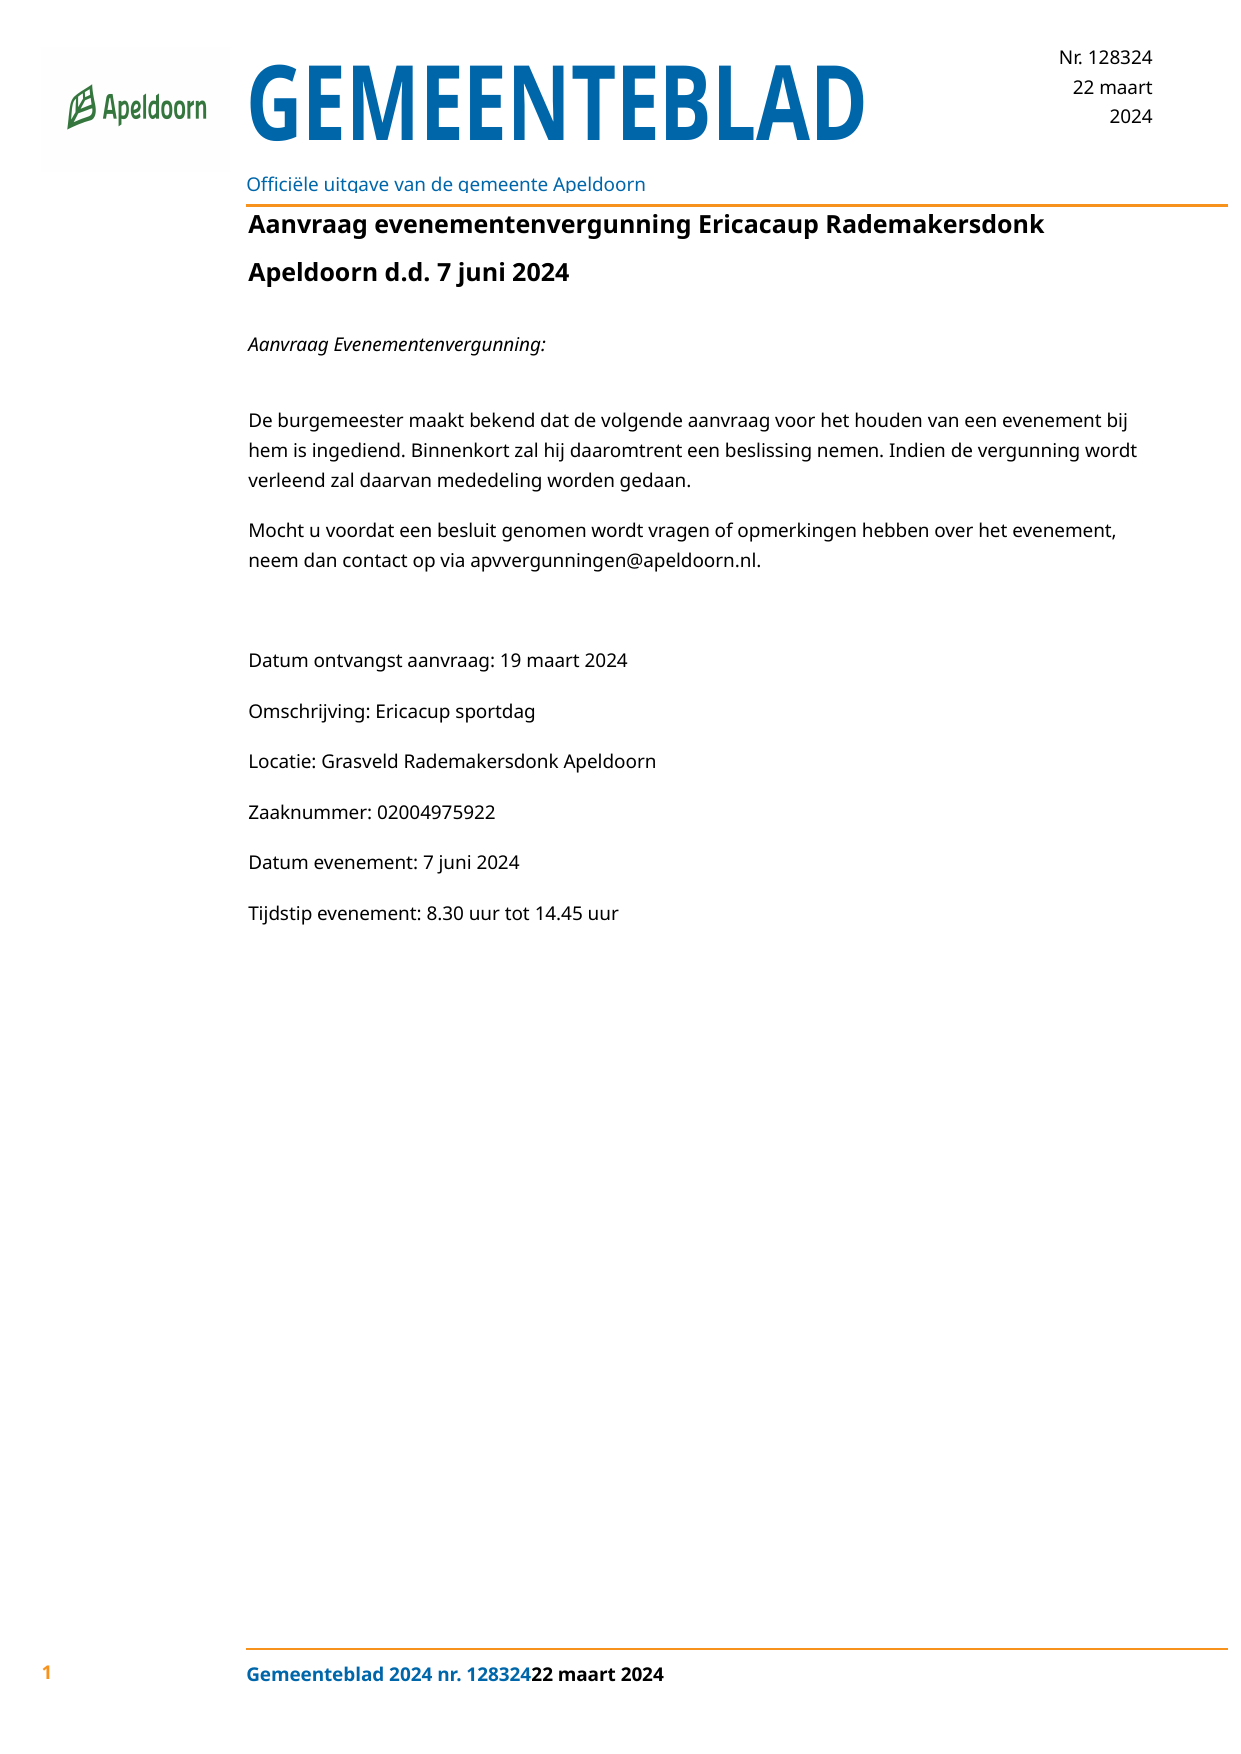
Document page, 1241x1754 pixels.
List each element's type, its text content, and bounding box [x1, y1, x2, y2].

text Locatie: Grasveld Rademakersdonk Apeldoorn [248, 748, 1152, 774]
text Zaaknummer: 02004975922 [248, 799, 1152, 824]
text Datum evenement: 7 juni 2024 [248, 849, 1152, 875]
picture [41, 47, 231, 172]
text Tijdstip evenement: 8.30 uur tot 14.45 uur [248, 900, 1152, 925]
text Omschrijving: Ericacup sportdag [248, 698, 1152, 724]
text Aanvraag Evenementenvergunning: [248, 331, 1152, 357]
text Aanvraag evenementenvergunning Ericacaup Rademakersdonk Apeldoorn d.d. 7 juni 2024 [248, 207, 1152, 288]
text Mocht u voordat een besluit genomen wordt vragen of opmerkingen hebben over het evenement, neem dan contact op via apvvergunningen@apeldoorn.nl. [248, 517, 1152, 572]
text De burgemeester maakt bekend dat de volgende aanvraag voor het houden van een evenement bij hem is ingediend. Binnenkort zal hij daaromtrent een beslissing nemen. Indien de vergunning wordt verleend zal daarvan mededeling worden gedaan. [248, 408, 1152, 492]
text Datum ontvangst aanvraag: 19 maart 2024 [248, 648, 1152, 673]
